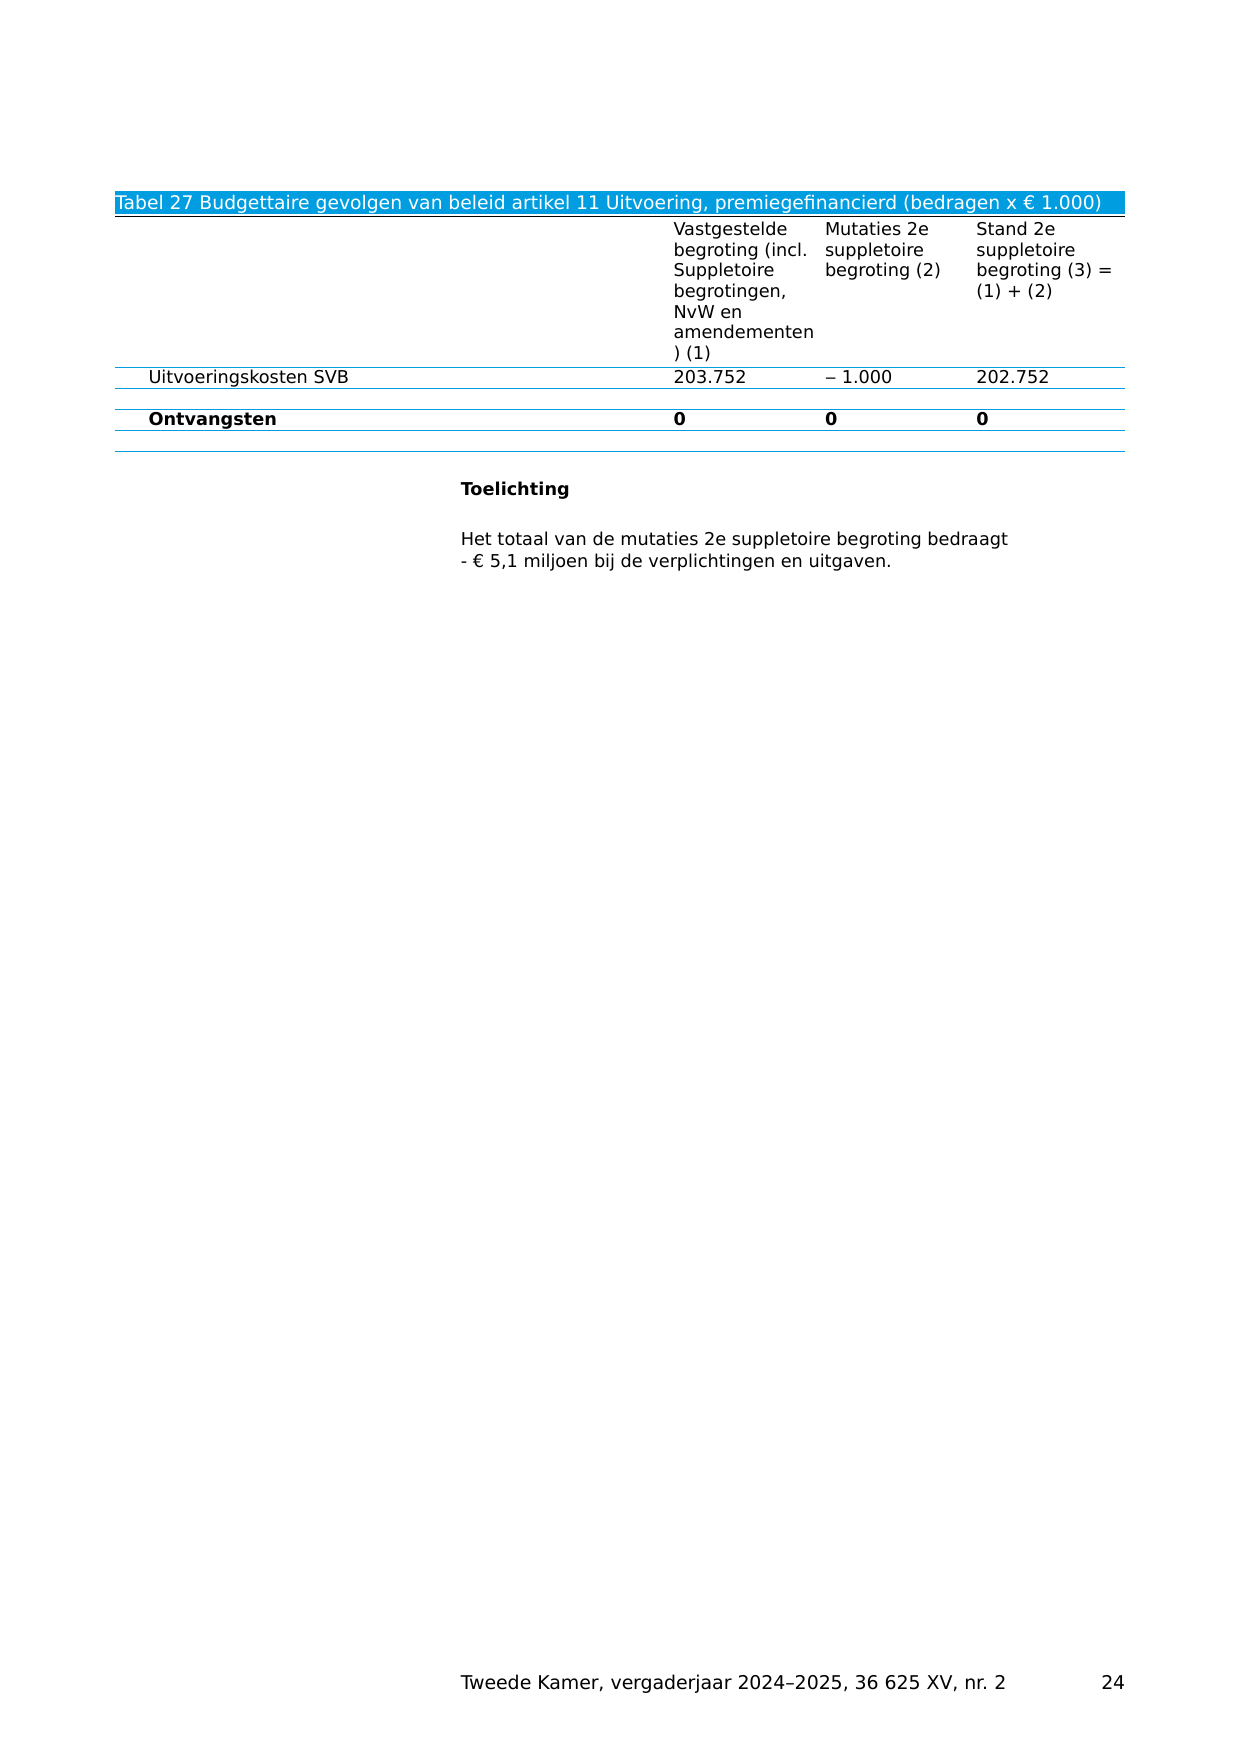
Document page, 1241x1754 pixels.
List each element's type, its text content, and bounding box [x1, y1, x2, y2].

table_cell Stand 2e suppletoire begroting (3) = (1) + (2) [973, 217, 1125, 366]
table_cell [145, 217, 670, 366]
table_cell Ontvangsten [145, 410, 670, 430]
table_cell [670, 389, 822, 409]
text Het totaal van de mutaties 2e suppletoire begroting bedraagt - € 5,1 miljoen bij de verplichtingen en uitgaven. [461, 527, 1125, 572]
table_cell [973, 389, 1125, 409]
table_cell 0 [973, 410, 1125, 430]
table_cell [115, 389, 145, 409]
table_cell 203.752 [670, 368, 822, 388]
table_cell [822, 389, 973, 409]
table_cell Mutaties 2e suppletoire begroting (2) [822, 217, 973, 366]
text Toelichting [461, 477, 1125, 499]
table_cell [973, 431, 1125, 451]
table_cell [115, 431, 145, 451]
table_cell Uitvoeringskosten SVB [145, 368, 670, 388]
table_cell [115, 217, 145, 366]
table_cell Vastgestelde begroting (incl. Suppletoire begrotingen, NvW en amendementen) (1) [670, 217, 822, 366]
table_cell [145, 431, 670, 451]
table_cell [115, 368, 145, 388]
table_cell 0 [670, 410, 822, 430]
table_cell [145, 389, 670, 409]
table_cell 202.752 [973, 368, 1125, 388]
table_cell [115, 410, 145, 430]
table_cell 0 [822, 410, 973, 430]
table_cell [670, 431, 822, 451]
table_cell ‒ 1.000 [822, 368, 973, 388]
table_cell [822, 431, 973, 451]
